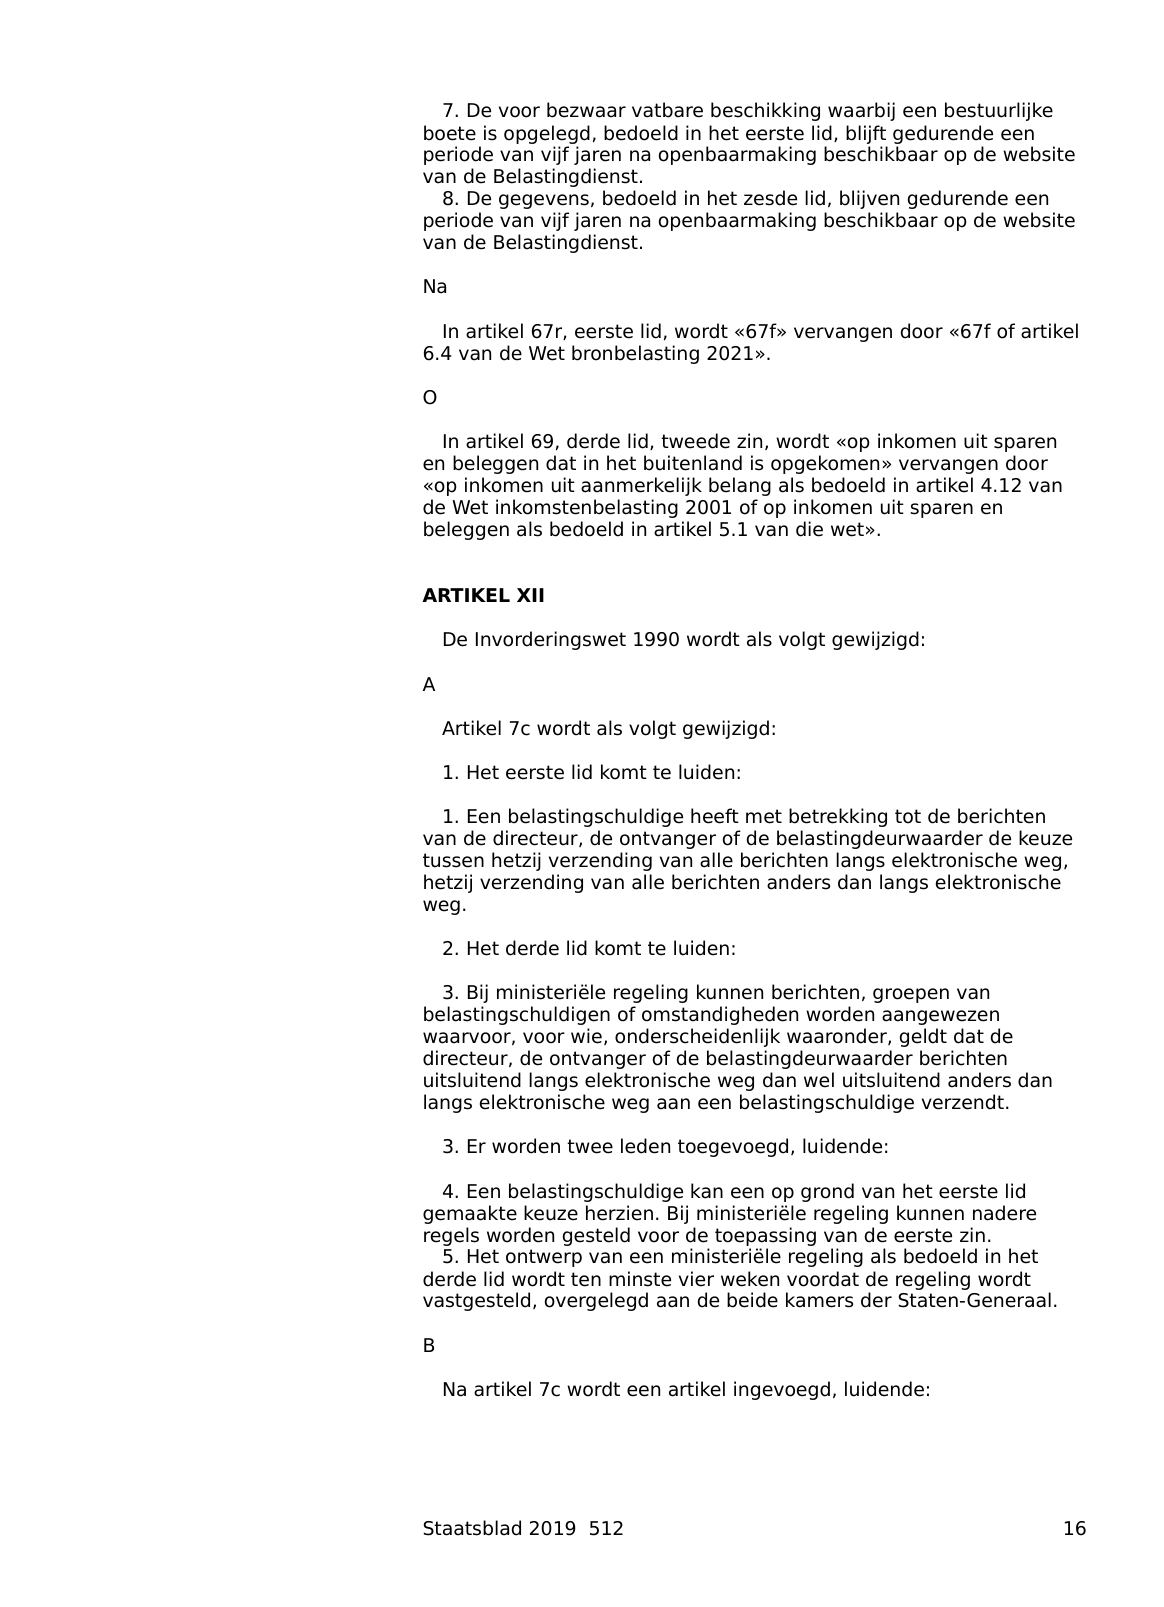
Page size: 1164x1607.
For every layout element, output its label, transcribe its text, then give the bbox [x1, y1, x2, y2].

text 1. Een belastingschuldige heeft met betrekking tot de berichten van de directeur, de ontvanger of de belastingdeurwaarder de keuze tussen hetzij verzending van alle berichten langs elektronische weg, hetzij verzending van alle berichten anders dan langs elektronische weg. [422, 806, 1087, 916]
text In artikel 69, derde lid, tweede zin, wordt «op inkomen uit sparen en beleggen dat in het buitenland is opgekomen» vervangen door «op inkomen uit aanmerkelijk belang als bedoeld in artikel 4.12 van de Wet inkomstenbelasting 2001 of op inkomen uit sparen en beleggen als bedoeld in artikel 5.1 van die wet». [422, 431, 1087, 541]
text 8. De gegevens, bedoeld in het zesde lid, blijven gedurende een periode van vijf jaren na openbaarmaking beschikbaar op de website van de Belastingdienst. [422, 188, 1087, 254]
text In artikel 67r, eerste lid, wordt «67f» vervangen door «67f of artikel 6.4 van de Wet bronbelasting 2021». [422, 321, 1087, 364]
text 5. Het ontwerp van een ministeriële regeling als bedoeld in het derde lid wordt ten minste vier weken voordat de regeling wordt vastgesteld, overgelegd aan de beide kamers der Staten-Generaal. [422, 1246, 1087, 1312]
text 3. Bij ministeriële regeling kunnen berichten, groepen van belastingschuldigen of omstandigheden worden aangewezen waarvoor, voor wie, onderscheidenlijk waaronder, geldt dat de directeur, de ontvanger of de belastingdeurwaarder berichten uitsluitend langs elektronische weg dan wel uitsluitend anders dan langs elektronische weg aan een belastingschuldige verzendt. [422, 982, 1087, 1114]
text Na [422, 276, 1087, 298]
text 7. De voor bezwaar vatbare beschikking waarbij een bestuurlijke boete is opgelegd, bedoeld in het eerste lid, blijft gedurende een periode van vijf jaren na openbaarmaking beschikbaar op de website van de Belastingdienst. [422, 100, 1087, 188]
text De Invorderingswet 1990 wordt als volgt gewijzigd: [422, 629, 1087, 651]
text A [422, 673, 1087, 696]
text 2. Het derde lid komt te luiden: [422, 938, 1087, 960]
subtitle ARTIKEL XII [422, 585, 1087, 607]
text 4. Een belastingschuldige kan een op grond van het eerste lid gemaakte keuze herzien. Bij ministeriële regeling kunnen nadere regels worden gesteld voor de toepassing van de eerste zin. [422, 1181, 1087, 1246]
text O [422, 387, 1087, 409]
text Na artikel 7c wordt een artikel ingevoegd, luidende: [422, 1379, 1087, 1401]
text 3. Er worden twee leden toegevoegd, luidende: [422, 1136, 1087, 1158]
text Artikel 7c wordt als volgt gewijzigd: [422, 718, 1087, 740]
text 1. Het eerste lid komt te luiden: [422, 762, 1087, 784]
text B [422, 1334, 1087, 1357]
